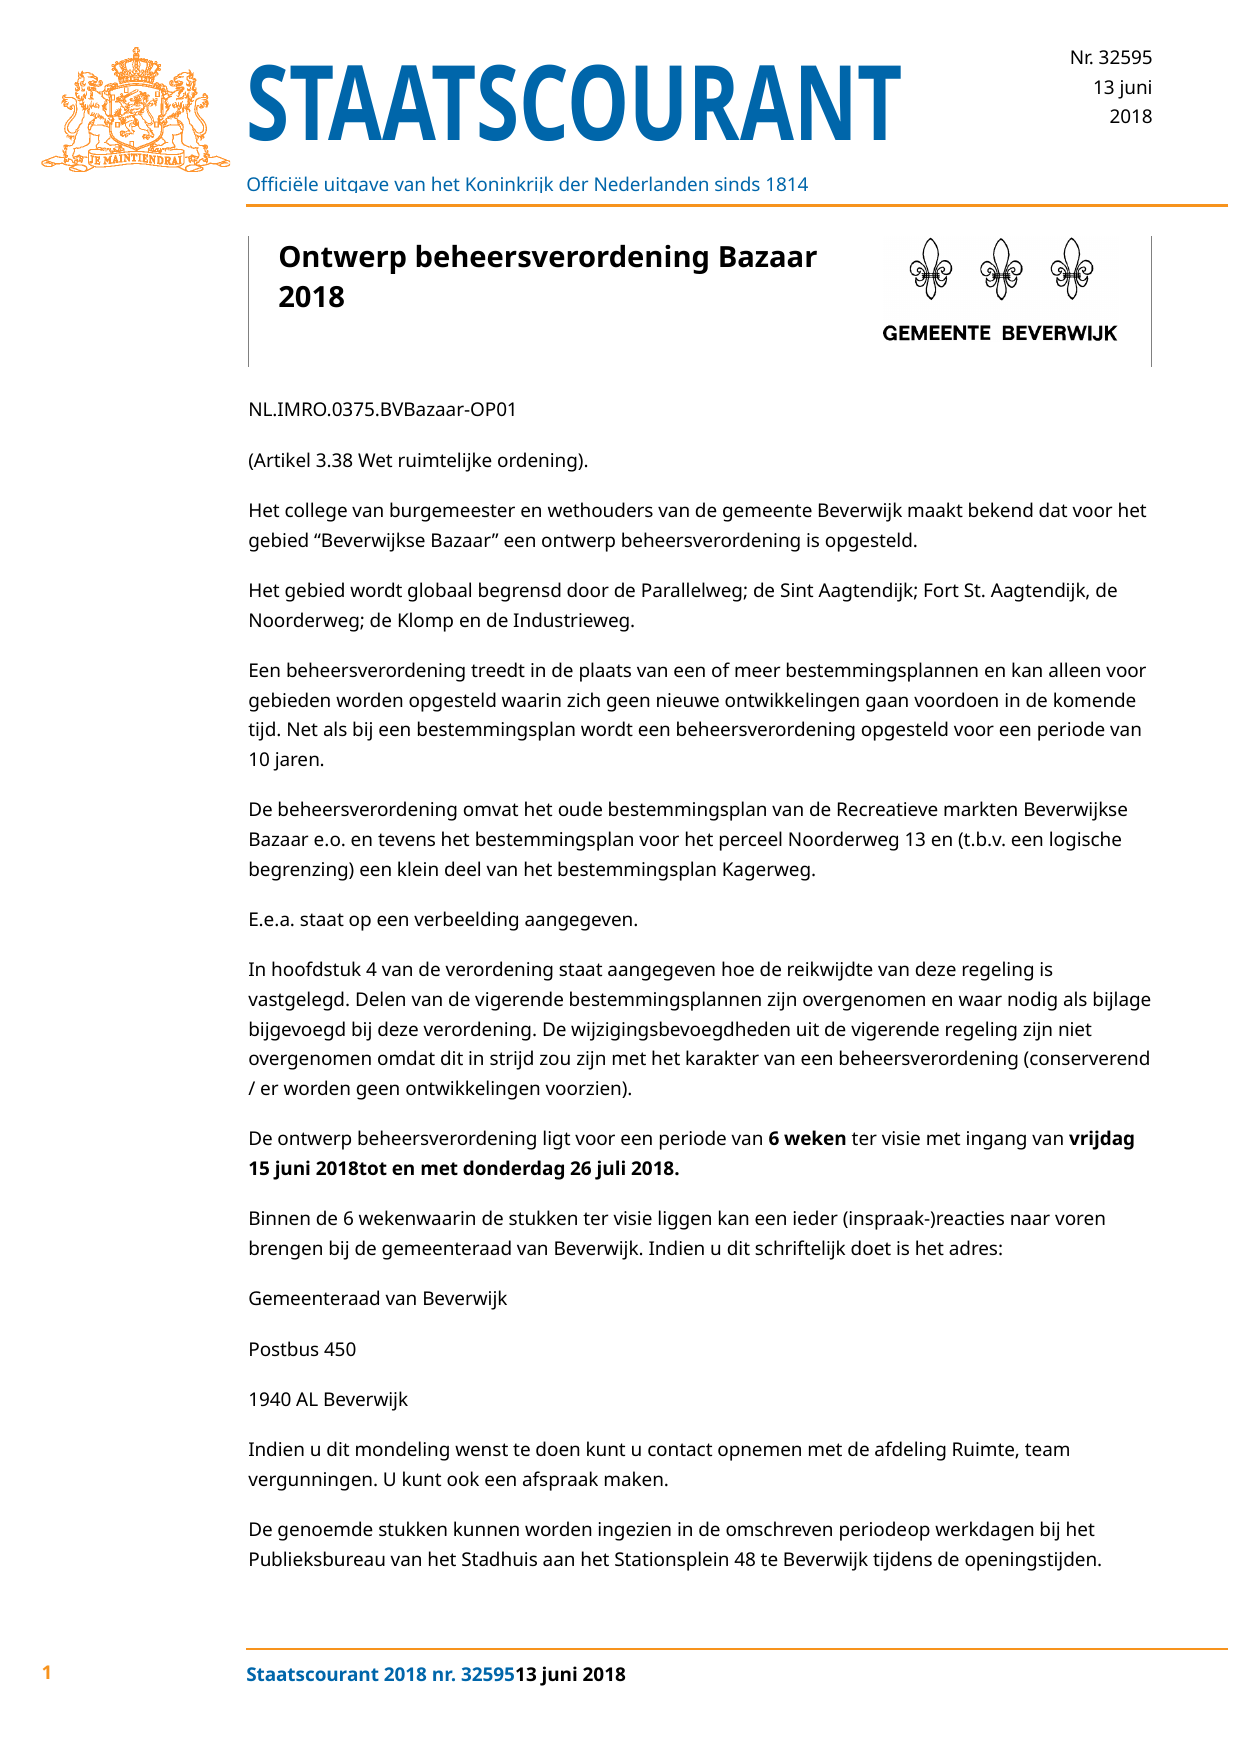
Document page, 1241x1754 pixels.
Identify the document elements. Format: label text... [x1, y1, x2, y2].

text 1940 AL Beverwijk [248, 1386, 1152, 1412]
picture [882, 236, 1119, 342]
text Indien u dit mondeling wenst te doen kunt u contact opnemen met de afdeling Ruimte, team vergunningen. U kunt ook een afspraak maken. [248, 1437, 1152, 1492]
text Binnen de 6 wekenwaarin de stukken ter visie liggen kan een ieder (inspraak-)reacties naar voren brengen bij de gemeenteraad van Beverwijk. Indien u dit schriftelijk doet is het adres: [248, 1205, 1152, 1261]
picture [41, 47, 231, 172]
text Het gebied wordt globaal begrensd door de Parallelweg; de Sint Aagtendijk; Fort St. Aagtendijk, de Noorderweg; de Klomp en de Industrieweg. [248, 577, 1152, 633]
table_header Ontwerp beheersverordening Bazaar 2018 [249, 236, 850, 367]
text De genoemde stukken kunnen worden ingezien in de omschreven periodeop werkdagen bij het Publieksbureau van het Stadhuis aan het Stationsplein 48 te Beverwijk tijdens de openingstijden. [248, 1517, 1152, 1572]
text De beheersverordening omvat het oude bestemmingsplan van de Recreatieve markten Beverwijkse Bazaar e.o. en tevens het bestemmingsplan voor het perceel Noorderweg 13 en (t.b.v. een logische begrenzing) een klein deel van het bestemmingsplan Kagerweg. [248, 797, 1152, 881]
table_header [850, 236, 1151, 367]
text Het college van burgemeester en wethouders van de gemeente Beverwijk maakt bekend dat voor het gebied “Beverwijkse Bazaar” een ontwerp beheersverordening is opgesteld. [248, 497, 1152, 553]
text In hoofdstuk 4 van de verordening staat aangegeven hoe de reikwijdte van deze regeling is vastgelegd. Delen van de vigerende bestemmingsplannen zijn overgenomen en waar nodig als bijlage bijgevoegd bij deze verordening. De wijzigingsbevoegdheden uit de vigerende regeling zijn niet overgenomen omdat dit in strijd zou zijn met het karakter van een beheersverordening (conserverend / er worden geen ontwikkelingen voorzien). [248, 957, 1152, 1101]
text Postbus 450 [248, 1336, 1152, 1361]
text Een beheersverordening treedt in de plaats van een of meer bestemmingsplannen en kan alleen voor gebieden worden opgesteld waarin zich geen nieuwe ontwikkelingen gaan voordoen in de komende tijd. Net als bij een bestemmingsplan wordt een beheersverordening opgesteld voor een periode van 10 jaren. [248, 657, 1152, 772]
text Gemeenteraad van Beverwijk [248, 1285, 1152, 1311]
text De ontwerp beheersverordening ligt voor een periode van 6 weken ter visie met ingang van vrijdag 15 juni 2018tot en met donderdag 26 juli 2018. [248, 1125, 1152, 1181]
text (Artikel 3.38 Wet ruimtelijke ordening). [248, 447, 1152, 473]
text NL.IMRO.0375.BVBazaar-OP01 [248, 397, 1152, 422]
text E.e.a. staat op een verbeelding aangegeven. [248, 906, 1152, 932]
